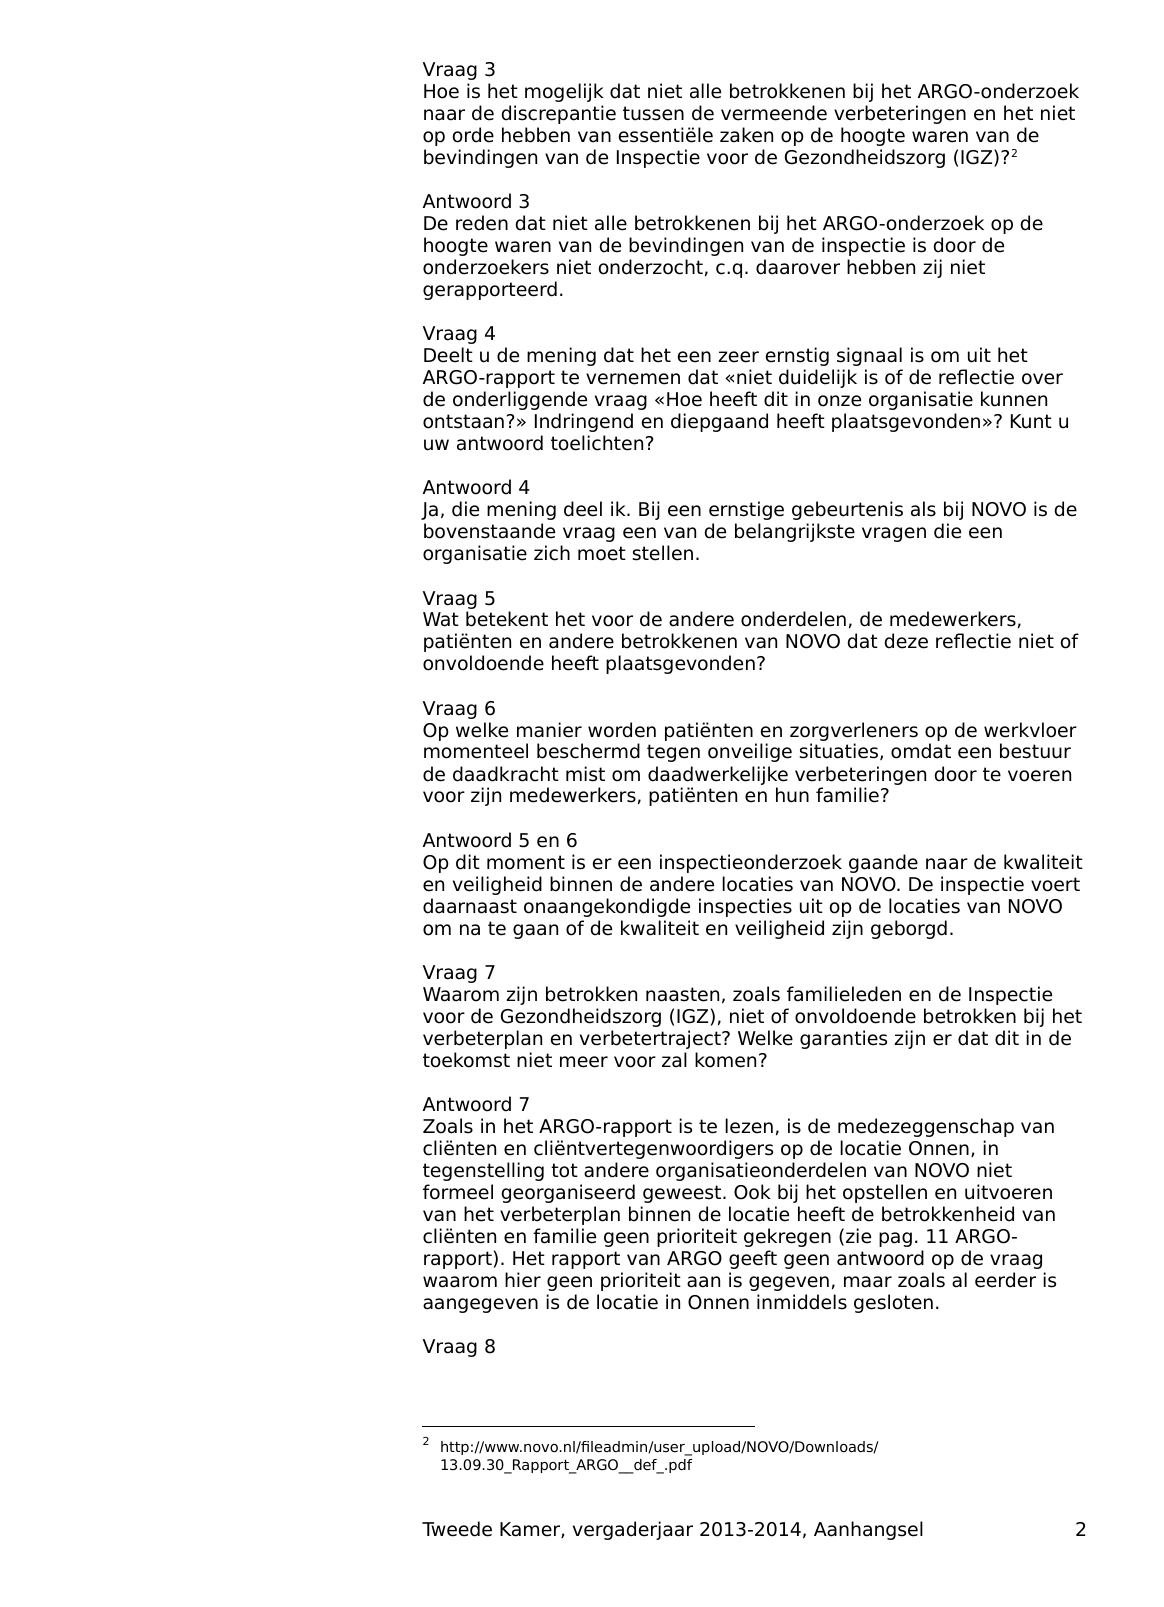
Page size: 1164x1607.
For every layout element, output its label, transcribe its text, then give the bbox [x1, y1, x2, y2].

text Vraag 6 [422, 697, 1087, 719]
text Waarom zijn betrokken naasten, zoals familieleden en de Inspectie voor de Gezondheidszorg (IGZ), niet of onvoldoende betrokken bij het verbeterplan en verbetertraject? Welke garanties zijn er dat dit in de toekomst niet meer voor zal komen? [422, 984, 1087, 1072]
text Vraag 5 [422, 587, 1087, 609]
text Vraag 7 [422, 962, 1087, 984]
text Wat betekent het voor de andere onderdelen, de medewerkers, patiënten en andere betrokkenen van NOVO dat deze reflectie niet of onvoldoende heeft plaatsgevonden? [422, 609, 1087, 675]
text Antwoord 3 [422, 191, 1087, 213]
text Antwoord 4 [422, 477, 1087, 499]
text Antwoord 5 en 6 [422, 829, 1087, 852]
text Hoe is het mogelijk dat niet alle betrokkenen bij het ARGO-onderzoek naar de discrepantie tussen de vermeende verbeteringen en het niet op orde hebben van essentiële zaken op de hoogte waren van de bevindingen van de Inspectie voor de Gezondheidszorg (IGZ)? [422, 81, 1087, 169]
text Vraag 4 [422, 323, 1087, 345]
text Vraag 3 [422, 59, 1087, 81]
text http://www.novo.nl/fileadmin/user_upload/NOVO/Downloads/13.09.30_Rapport_ARGO__def_.pdf [422, 1435, 1087, 1474]
text Deelt u de mening dat het een zeer ernstig signaal is om uit het ARGO-rapport te vernemen dat «niet duidelijk is of de reflectie over de onderliggende vraag «Hoe heeft dit in onze organisatie kunnen ontstaan?» Indringend en diepgaand heeft plaatsgevonden»? Kunt u uw antwoord toelichten? [422, 345, 1087, 455]
text Op dit moment is er een inspectieonderzoek gaande naar de kwaliteit en veiligheid binnen de andere locaties van NOVO. De inspectie voert daarnaast onaangekondigde inspecties uit op de locaties van NOVO om na te gaan of de kwaliteit en veiligheid zijn geborgd. [422, 852, 1087, 939]
text Antwoord 7 [422, 1094, 1087, 1116]
text Vraag 8 [422, 1336, 1087, 1358]
text De reden dat niet alle betrokkenen bij het ARGO-onderzoek op de hoogte waren van de bevindingen van de inspectie is door de onderzoekers niet onderzocht, c.q. daarover hebben zij niet gerapporteerd. [422, 213, 1087, 301]
text Op welke manier worden patiënten en zorgverleners op de werkvloer momenteel beschermd tegen onveilige situaties, omdat een bestuur de daadkracht mist om daadwerkelijke verbeteringen door te voeren voor zijn medewerkers, patiënten en hun familie? [422, 719, 1087, 807]
text Zoals in het ARGO-rapport is te lezen, is de medezeggenschap van cliënten en cliëntvertegenwoordigers op de locatie Onnen, in tegenstelling tot andere organisatieonderdelen van NOVO niet formeel georganiseerd geweest. Ook bij het opstellen en uitvoeren van het verbeterplan binnen de locatie heeft de betrokkenheid van cliënten en familie geen prioriteit gekregen (zie pag. 11 ARGO-rapport). Het rapport van ARGO geeft geen antwoord op de vraag waarom hier geen prioriteit aan is gegeven, maar zoals al eerder is aangegeven is de locatie in Onnen inmiddels gesloten. [422, 1116, 1087, 1313]
text Ja, die mening deel ik. Bij een ernstige gebeurtenis als bij NOVO is de bovenstaande vraag een van de belangrijkste vragen die een organisatie zich moet stellen. [422, 499, 1087, 565]
